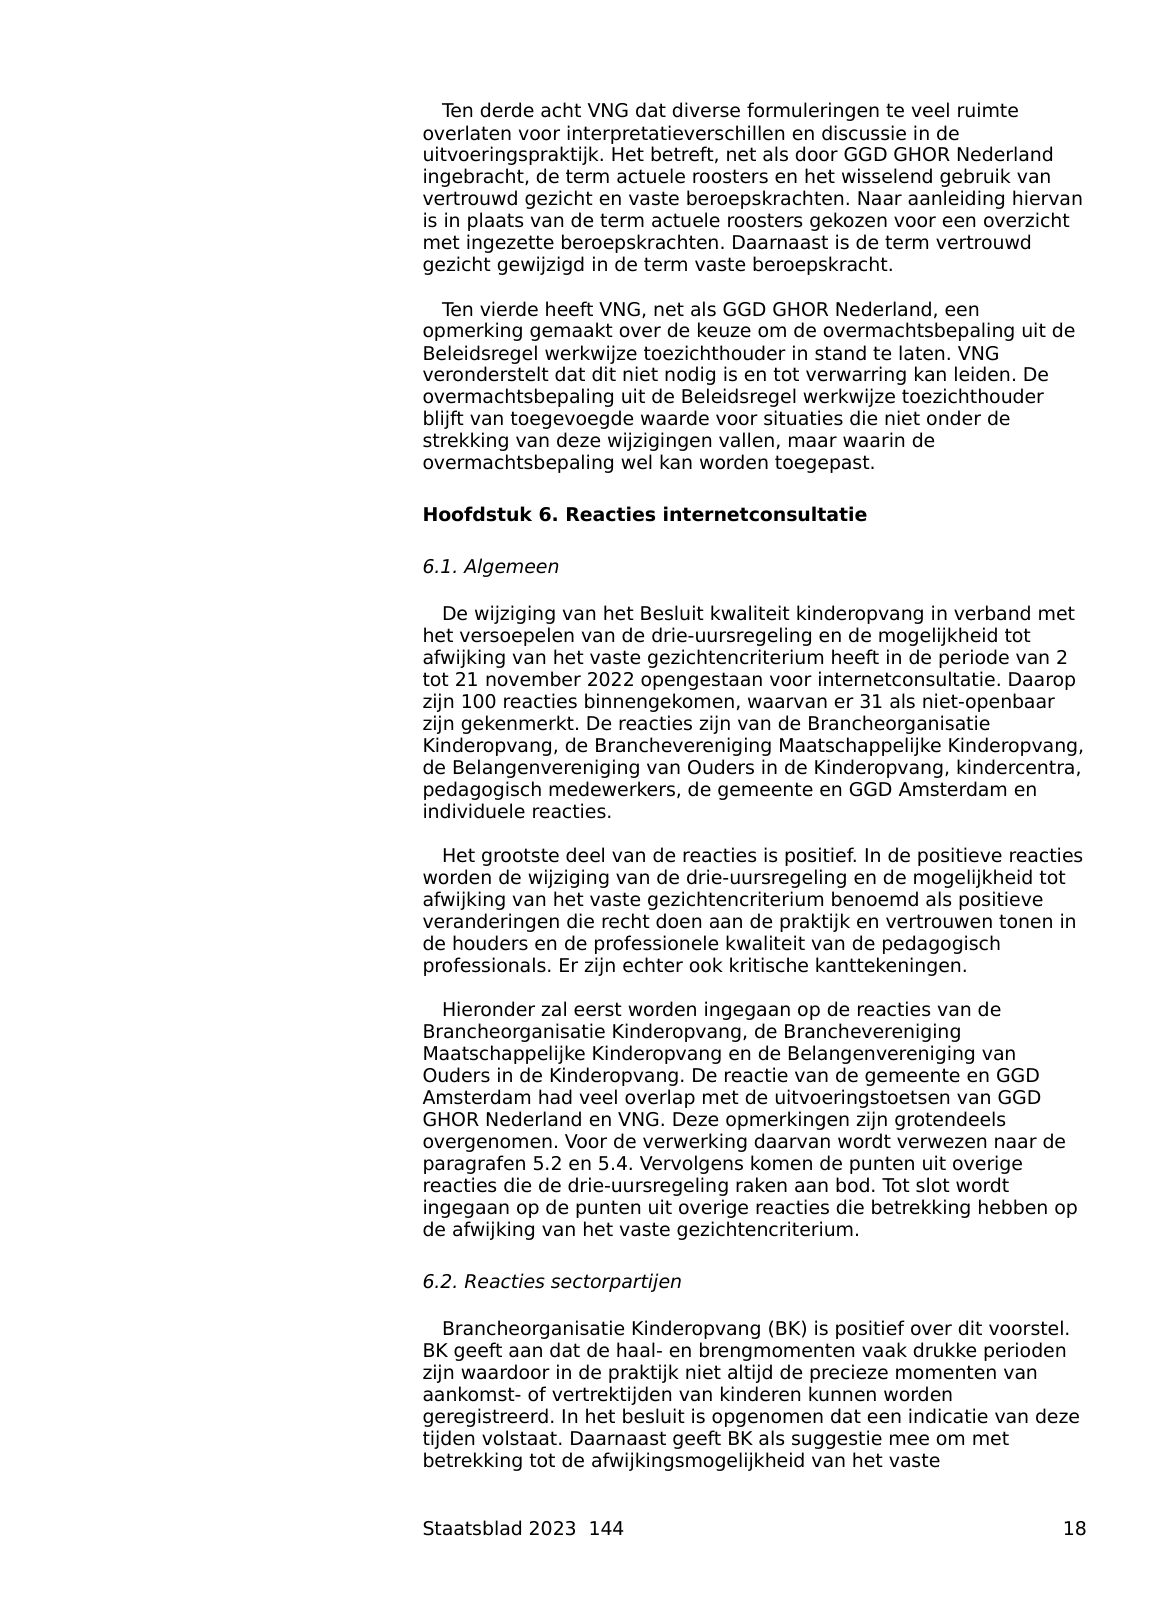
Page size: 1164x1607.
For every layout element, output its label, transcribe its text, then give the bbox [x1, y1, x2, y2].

text Ten derde acht VNG dat diverse formuleringen te veel ruimte overlaten voor interpretatieverschillen en discussie in de uitvoeringspraktijk. Het betreft, net als door GGD GHOR Nederland ingebracht, de term actuele roosters en het wisselend gebruik van vertrouwd gezicht en vaste beroepskrachten. Naar aanleiding hiervan is in plaats van de term actuele roosters gekozen voor een overzicht met ingezette beroepskrachten. Daarnaast is de term vertrouwd gezicht gewijzigd in de term vaste beroepskracht. [422, 100, 1087, 276]
subtitle Hoofdstuk 6. Reacties internetconsultatie [422, 504, 1087, 526]
text De wijziging van het Besluit kwaliteit kinderopvang in verband met het versoepelen van de drie-uursregeling en de mogelijkheid tot afwijking van het vaste gezichtencriterium heeft in de periode van 2 tot 21 november 2022 opengestaan voor internetconsultatie. Daarop zijn 100 reacties binnengekomen, waarvan er 31 als niet-openbaar zijn gekenmerkt. De reacties zijn van de Brancheorganisatie Kinderopvang, de Branchevereniging Maatschappelijke Kinderopvang, de Belangenvereniging van Ouders in de Kinderopvang, kindercentra, pedagogisch medewerkers, de gemeente en GGD Amsterdam en individuele reacties. [422, 603, 1087, 823]
subtitle 6.1. Algemeen [422, 556, 1087, 578]
text Brancheorganisatie Kinderopvang (BK) is positief over dit voorstel. BK geeft aan dat de haal- en brengmomenten vaak drukke perioden zijn waardoor in de praktijk niet altijd de precieze momenten van aankomst- of vertrektijden van kinderen kunnen worden geregistreerd. In het besluit is opgenomen dat een indicatie van deze tijden volstaat. Daarnaast geeft BK als suggestie mee om met betrekking tot de afwijkingsmogelijkheid van het vaste [422, 1318, 1087, 1472]
text Ten vierde heeft VNG, net als GGD GHOR Nederland, een opmerking gemaakt over de keuze om de overmachtsbepaling uit de Beleidsregel werkwijze toezichthouder in stand te laten. VNG veronderstelt dat dit niet nodig is en tot verwarring kan leiden. De overmachtsbepaling uit de Beleidsregel werkwijze toezichthouder blijft van toegevoegde waarde voor situaties die niet onder de strekking van deze wijzigingen vallen, maar waarin de overmachtsbepaling wel kan worden toegepast. [422, 298, 1087, 474]
text Het grootste deel van de reacties is positief. In de positieve reacties worden de wijziging van de drie-uursregeling en de mogelijkheid tot afwijking van het vaste gezichtencriterium benoemd als positieve veranderingen die recht doen aan de praktijk en vertrouwen tonen in de houders en de professionele kwaliteit van de pedagogisch professionals. Er zijn echter ook kritische kanttekeningen. [422, 845, 1087, 977]
subtitle 6.2. Reacties sectorpartijen [422, 1271, 1087, 1293]
text Hieronder zal eerst worden ingegaan op de reacties van de Brancheorganisatie Kinderopvang, de Branchevereniging Maatschappelijke Kinderopvang en de Belangenvereniging van Ouders in de Kinderopvang. De reactie van de gemeente en GGD Amsterdam had veel overlap met de uitvoeringstoetsen van GGD GHOR Nederland en VNG. Deze opmerkingen zijn grotendeels overgenomen. Voor de verwerking daarvan wordt verwezen naar de paragrafen 5.2 en 5.4. Vervolgens komen de punten uit overige reacties die de drie-uursregeling raken aan bod. Tot slot wordt ingegaan op de punten uit overige reacties die betrekking hebben op de afwijking van het vaste gezichtencriterium. [422, 999, 1087, 1241]
